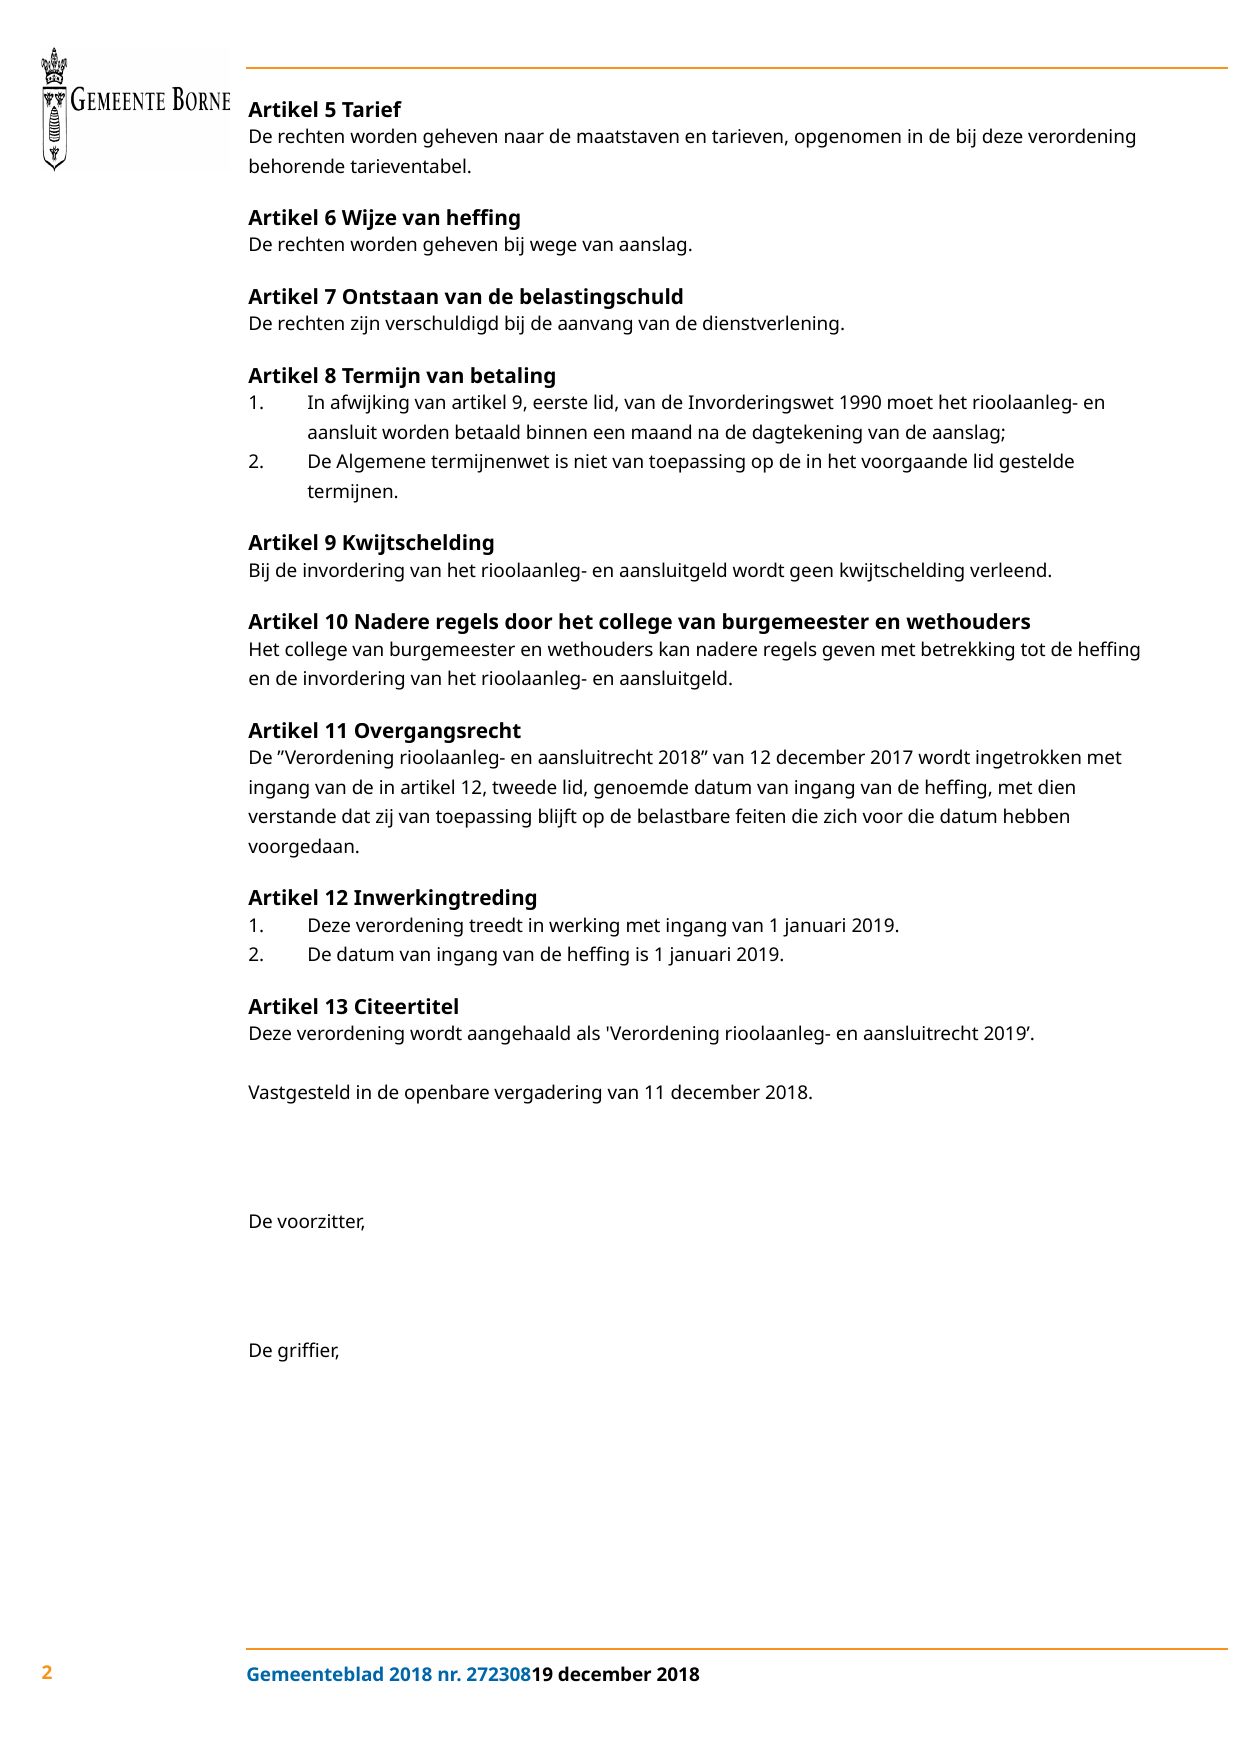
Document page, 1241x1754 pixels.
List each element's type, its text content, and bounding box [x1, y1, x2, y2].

text De rechten zijn verschuldigd bij de aanvang van de dienstverlening. [248, 311, 1152, 336]
text De ”Verordening rioolaanleg- en aansluitrecht 2018” van 12 december 2017 wordt ingetrokken met ingang van de in artikel 12, tweede lid, genoemde datum van ingang van de heffing, met dien verstande dat zij van toepassing blijft op de belastbare feiten die zich voor die datum hebben voorgedaan. [248, 744, 1152, 859]
text Bij de invordering van het rioolaanleg- en aansluitgeld wordt geen kwijtschelding verleend. [248, 557, 1152, 583]
text Artikel 10 Nadere regels door het college van burgemeester en wethouders [248, 607, 1152, 636]
list Deze verordening treedt in werking met ingang van 1 januari 2019. [248, 912, 1152, 938]
picture [41, 47, 231, 172]
text De rechten worden geheven naar de maatstaven en tarieven, opgenomen in de bij deze verordening behorende tarieventabel. [248, 123, 1152, 178]
text Artikel 9 Kwijtschelding [248, 528, 1152, 557]
text Artikel 12 Inwerkingtreding [248, 883, 1152, 912]
list In afwijking van artikel 9, eerste lid, van de Invorderingswet 1990 moet het rioolaanleg- en aansluit worden betaald binnen een maand na de dagtekening van de aanslag; [248, 389, 1152, 445]
text De rechten worden geheven bij wege van aanslag. [248, 232, 1152, 257]
text Artikel 13 Citeertitel [248, 992, 1152, 1020]
text De griffier, [248, 1337, 1152, 1362]
text Artikel 5 Tarief [248, 95, 1152, 123]
list De Algemene termijnenwet is niet van toepassing op de in het voorgaande lid gestelde termijnen. [248, 448, 1152, 504]
text Het college van burgemeester en wethouders kan nadere regels geven met betrekking tot de heffing en de invordering van het rioolaanleg- en aansluitgeld. [248, 636, 1152, 691]
text Vastgesteld in de openbare vergadering van 11 december 2018. [248, 1079, 1152, 1105]
text Artikel 8 Termijn van betaling [248, 361, 1152, 389]
text Artikel 7 Ontstaan van de belastingschuld [248, 282, 1152, 311]
text De voorzitter, [248, 1208, 1152, 1234]
text Deze verordening wordt aangehaald als 'Verordening rioolaanleg- en aansluitrecht 2019’. [248, 1020, 1152, 1046]
text Artikel 6 Wijze van heffing [248, 203, 1152, 232]
list De datum van ingang van de heffing is 1 januari 2019. [248, 941, 1152, 967]
text Artikel 11 Overgangsrecht [248, 716, 1152, 744]
